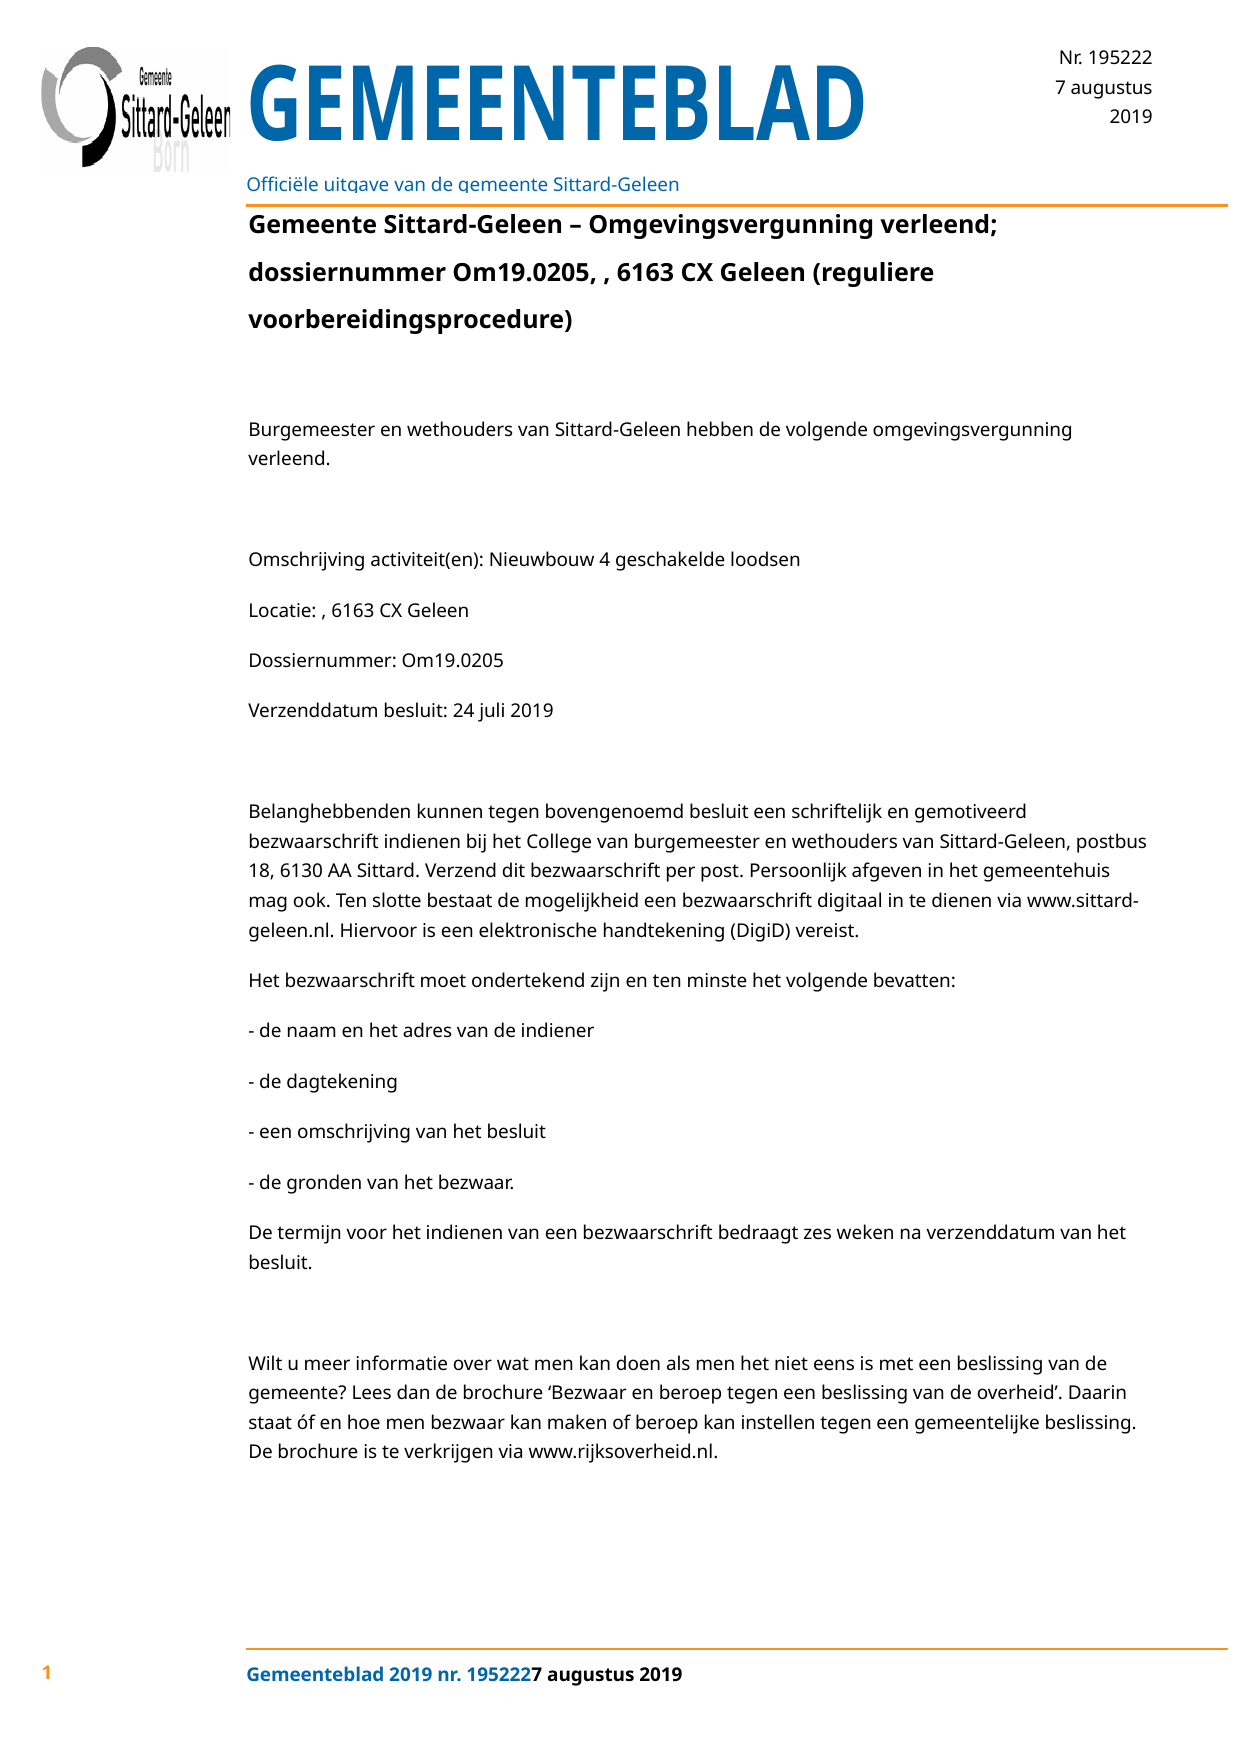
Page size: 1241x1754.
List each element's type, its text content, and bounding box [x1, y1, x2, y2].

text - de dagtekening [248, 1068, 1152, 1094]
text - de naam en het adres van de indiener [248, 1018, 1152, 1043]
text Locatie: , 6163 CX Geleen [248, 597, 1152, 622]
text - de gronden van het bezwaar. [248, 1169, 1152, 1194]
text Verzenddatum besluit: 24 juli 2019 [248, 698, 1152, 723]
text Omschrijving activiteit(en): Nieuwbouw 4 geschakelde loodsen [248, 546, 1152, 572]
text Het bezwaarschrift moet ondertekend zijn en ten minste het volgende bevatten: [248, 967, 1152, 993]
text De termijn voor het indienen van een bezwaarschrift bedraagt zes weken na verzenddatum van het besluit. [248, 1219, 1152, 1274]
text Burgemeester en wethouders van Sittard-Geleen hebben de volgende omgevingsvergunning verleend. [248, 416, 1152, 471]
text Wilt u meer informatie over wat men kan doen als men het niet eens is met een beslissing van de gemeente? Lees dan de brochure ‘Bezwaar en beroep tegen een beslissing van de overheid’. Daarin staat óf en hoe men bezwaar kan maken of beroep kan instellen tegen een gemeentelijke beslissing. De brochure is te verkrijgen via www.rijksoverheid.nl. [248, 1350, 1152, 1464]
picture [41, 47, 231, 172]
text Dossiernummer: Om19.0205 [248, 647, 1152, 673]
text Belanghebbenden kunnen tegen bovengenoemd besluit een schriftelijk en gemotiveerd bezwaarschrift indienen bij het College van burgemeester en wethouders van Sittard-Geleen, postbus 18, 6130 AA Sittard. Verzend dit bezwaarschrift per post. Persoonlijk afgeven in het gemeentehuis mag ook. Ten slotte bestaat de mogelijkheid een bezwaarschrift digitaal in te dienen via www.sittard-geleen.nl. Hiervoor is een elektronische handtekening (DigiD) vereist. [248, 798, 1152, 942]
text - een omschrijving van het besluit [248, 1118, 1152, 1144]
text Gemeente Sittard-Geleen – Omgevingsvergunning verleend; dossiernummer Om19.0205, , 6163 CX Geleen (reguliere voorbereidingsprocedure) [248, 207, 1152, 336]
